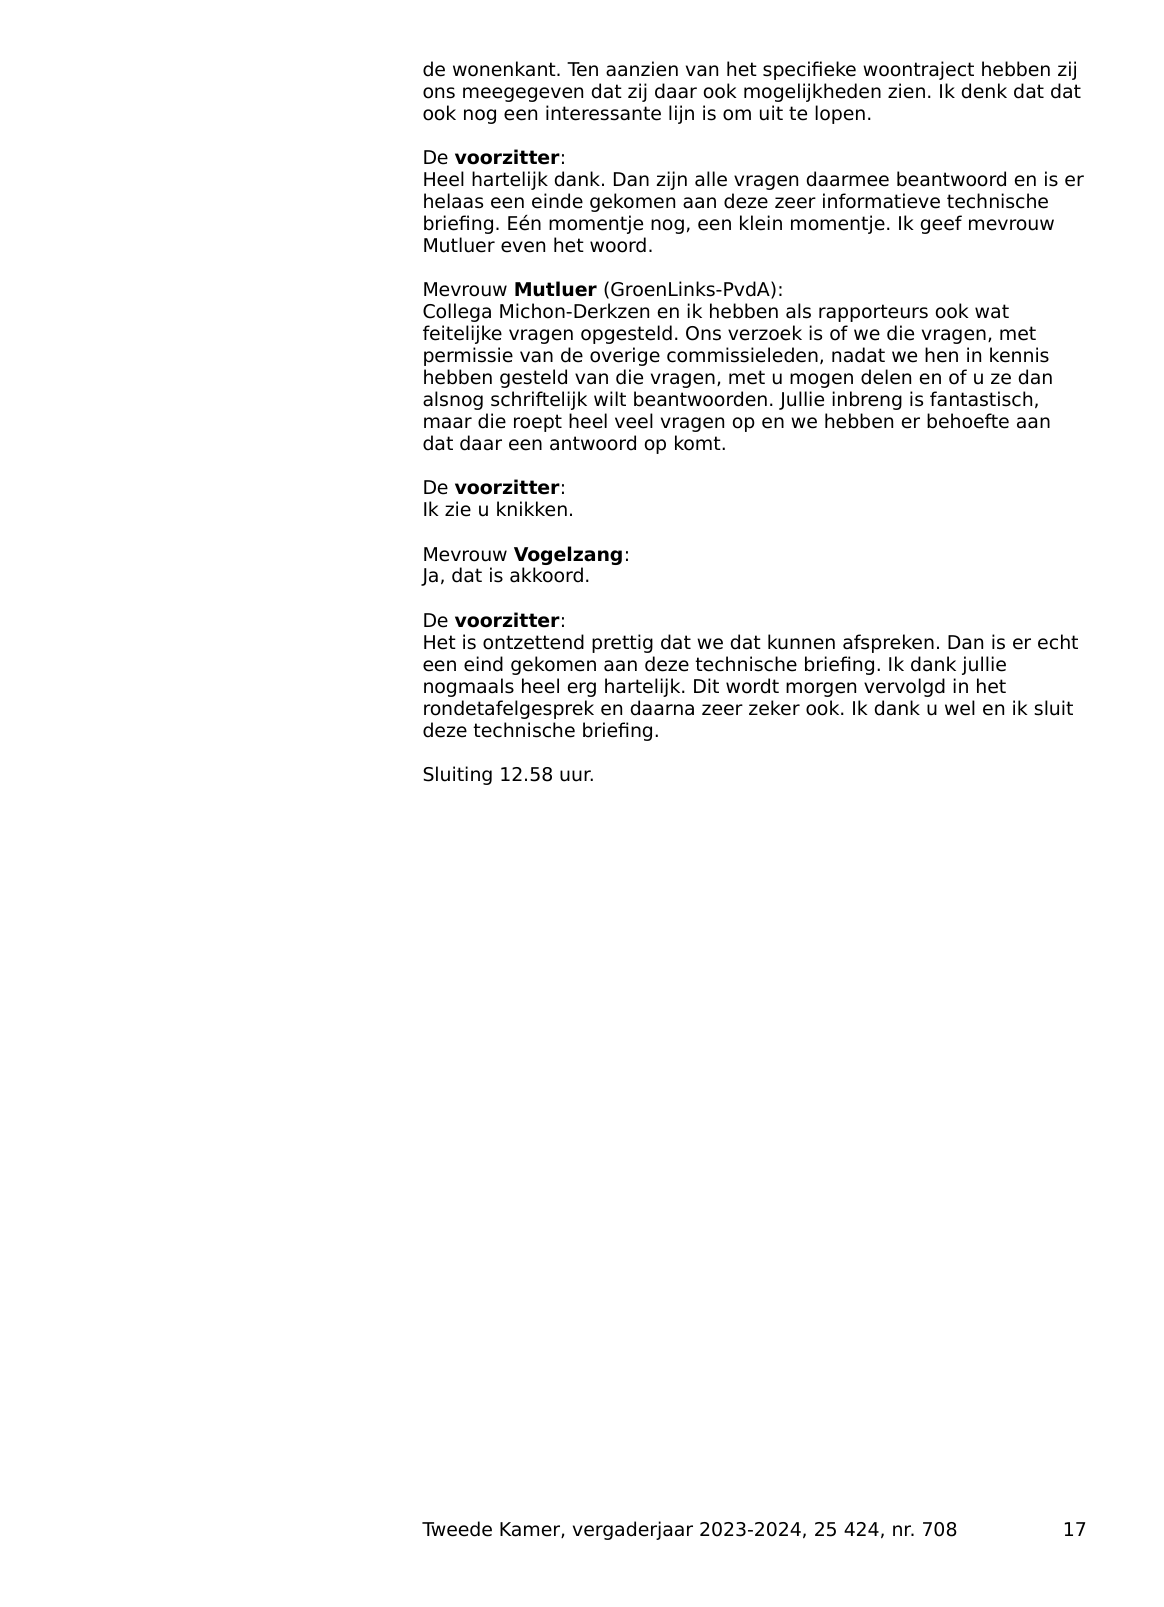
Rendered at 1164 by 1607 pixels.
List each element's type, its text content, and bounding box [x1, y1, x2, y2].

text Ja, dat is akkoord. [422, 565, 1087, 587]
text Mevrouw Mutluer (GroenLinks-PvdA): [422, 279, 1087, 301]
text Sluiting 12.58 uur. [422, 764, 1087, 786]
text Mevrouw Vogelzang: [422, 543, 1087, 565]
text Ik zie u knikken. [422, 499, 1087, 521]
text De voorzitter: [422, 609, 1087, 632]
text De voorzitter: [422, 147, 1087, 169]
text Collega Michon-Derkzen en ik hebben als rapporteurs ook wat feitelijke vragen opgesteld. Ons verzoek is of we die vragen, met permissie van de overige commissieleden, nadat we hen in kennis hebben gesteld van die vragen, met u mogen delen en of u ze dan alsnog schriftelijk wilt beantwoorden. Jullie inbreng is fantastisch, maar die roept heel veel vragen op en we hebben er behoefte aan dat daar een antwoord op komt. [422, 301, 1087, 455]
text Het is ontzettend prettig dat we dat kunnen afspreken. Dan is er echt een eind gekomen aan deze technische briefing. Ik dank jullie nogmaals heel erg hartelijk. Dit wordt morgen vervolgd in het rondetafelgesprek en daarna zeer zeker ook. Ik dank u wel en ik sluit deze technische briefing. [422, 632, 1087, 741]
text De voorzitter: [422, 477, 1087, 499]
text de wonenkant. Ten aanzien van het specifieke woontraject hebben zij ons meegegeven dat zij daar ook mogelijkheden zien. Ik denk dat dat ook nog een interessante lijn is om uit te lopen. [422, 59, 1087, 125]
text Heel hartelijk dank. Dan zijn alle vragen daarmee beantwoord en is er helaas een einde gekomen aan deze zeer informatieve technische briefing. Eén momentje nog, een klein momentje. Ik geef mevrouw Mutluer even het woord. [422, 169, 1087, 257]
